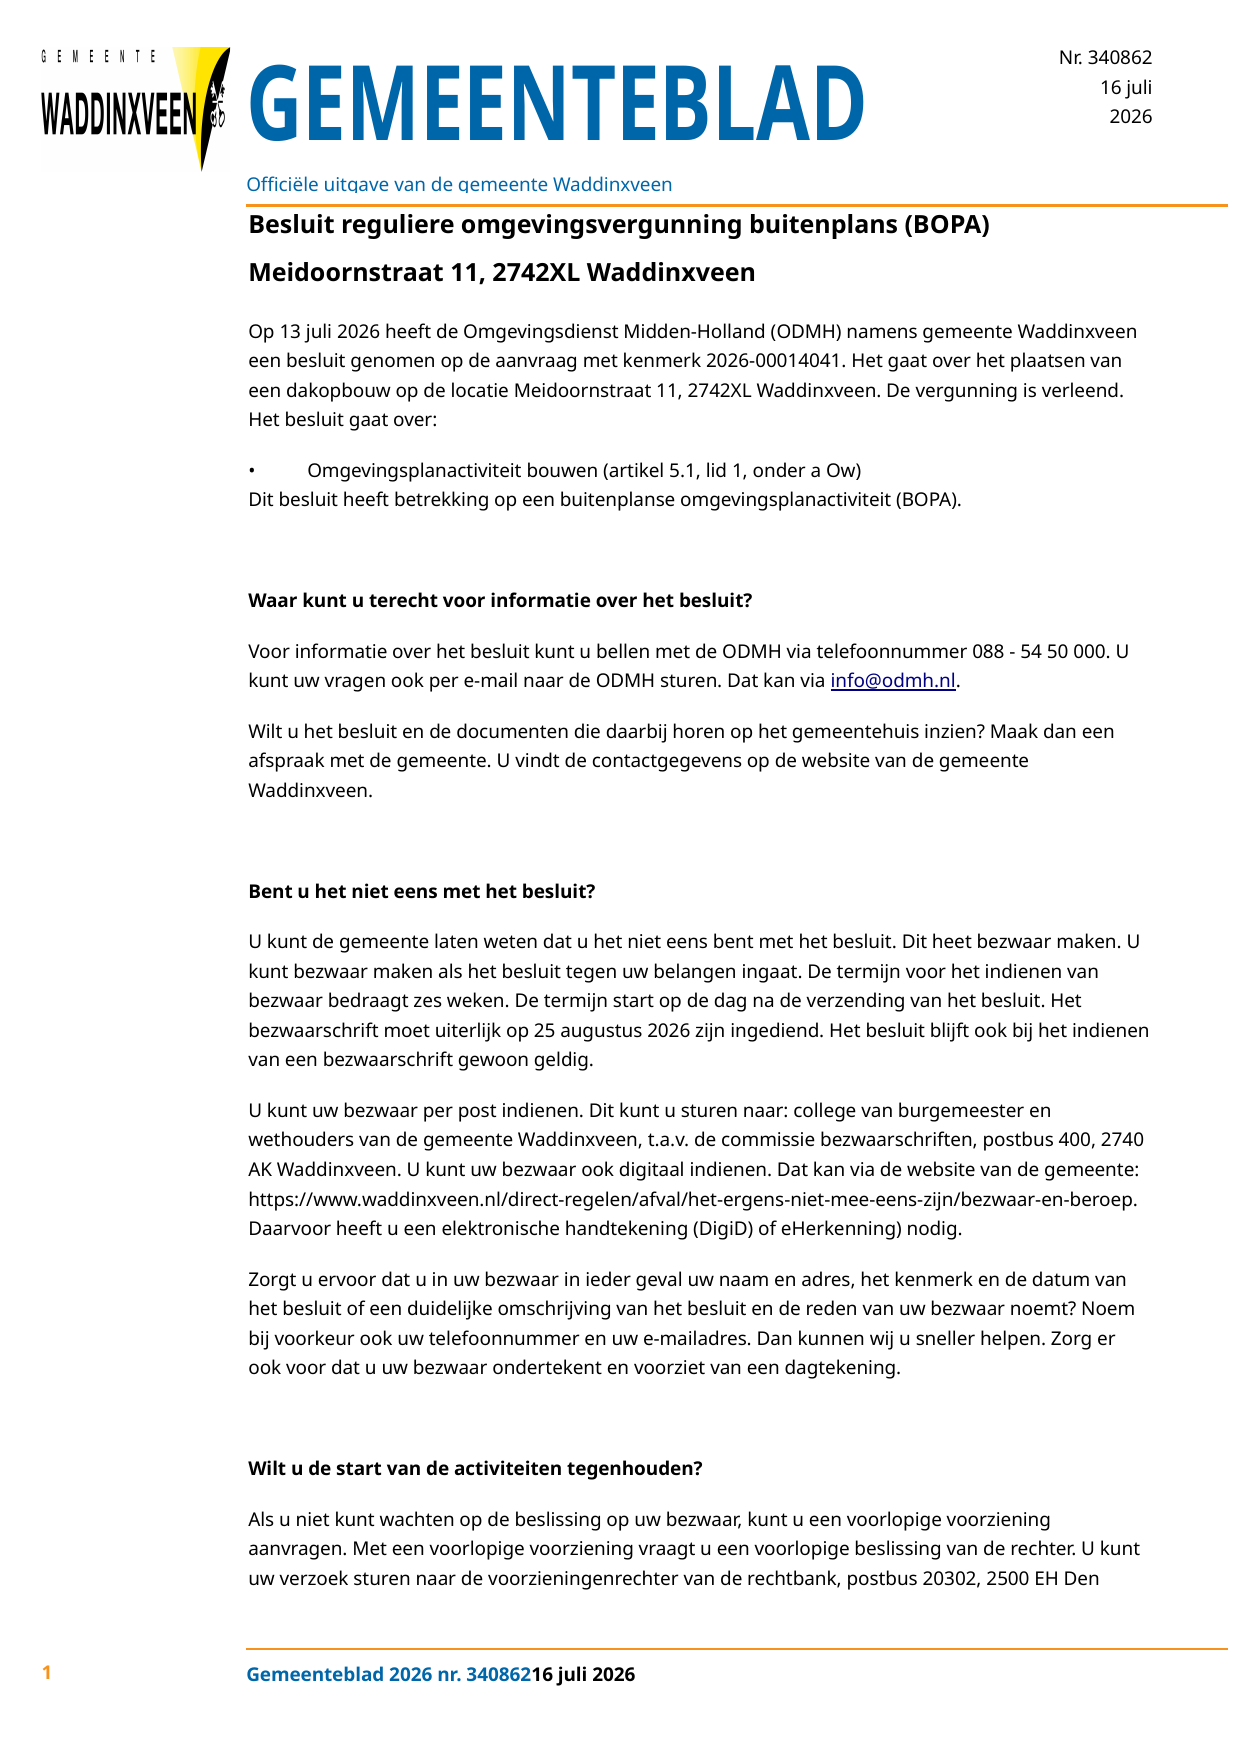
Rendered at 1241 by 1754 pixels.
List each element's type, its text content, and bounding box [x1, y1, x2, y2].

list Omgevingsplanactiviteit bouwen (artikel 5.1, lid 1, onder a Ow) [248, 457, 1152, 483]
text U kunt uw bezwaar per post indienen. Dit kunt u sturen naar: college van burgemeester en wethouders van de gemeente Waddinxveen, t.a.v. de commissie bezwaarschriften, postbus 400, 2740 AK Waddinxveen. U kunt uw bezwaar ook digitaal indienen. Dat kan via de website van de gemeente: https://www.waddinxveen.nl/direct-regelen/afval/het-ergens-niet-mee-eens-zijn/bezwaar-en-beroep. Daarvoor heeft u een elektronische handtekening (DigiD) of eHerkenning) nodig. [248, 1097, 1152, 1241]
text Zorgt u ervoor dat u in uw bezwaar in ieder geval uw naam en adres, het kenmerk en de datum van het besluit of een duidelijke omschrijving van het besluit en de reden van uw bezwaar noemt? Noem bij voorkeur ook uw telefoonnummer en uw e-mailadres. Dan kunnen wij u sneller helpen. Zorg er ook voor dat u uw bezwaar ondertekent en voorziet van een dagtekening. [248, 1266, 1152, 1380]
text Bent u het niet eens met het besluit? [248, 878, 1152, 904]
text Dit besluit heeft betrekking op een buitenplanse omgevingsplanactiviteit (BOPA). [248, 487, 1152, 512]
text Op 13 juli 2026 heeft de Omgevingsdienst Midden-Holland (ODMH) namens gemeente Waddinxveen een besluit genomen op de aanvraag met kenmerk 2026-00014041. Het gaat over het plaatsen van een dakopbouw op de locatie Meidoornstraat 11, 2742XL Waddinxveen. De vergunning is verleend. Het besluit gaat over: [248, 318, 1152, 432]
text Wilt u het besluit en de documenten die daarbij horen op het gemeentehuis inzien? Maak dan een afspraak met de gemeente. U vindt de contactgegevens op de website van de gemeente Waddinxveen. [248, 718, 1152, 803]
text Wilt u de start van de activiteiten tegenhouden? [248, 1455, 1152, 1481]
text U kunt de gemeente laten weten dat u het niet eens bent met het besluit. Dit heet bezwaar maken. U kunt bezwaar maken als het besluit tegen uw belangen ingaat. De termijn voor het indienen van bezwaar bedraagt zes weken. De termijn start op de dag na de verzending van het besluit. Het bezwaarschrift moet uiterlijk op 25 augustus 2026 zijn ingediend. Het besluit blijft ook bij het indienen van een bezwaarschrift gewoon geldig. [248, 928, 1152, 1072]
picture [41, 47, 231, 172]
text Als u niet kunt wachten op de beslissing op uw bezwaar, kunt u een voorlopige voorziening aanvragen. Met een voorlopige voorziening vraagt u een voorlopige beslissing van de rechter. U kunt uw verzoek sturen naar de voorzieningenrechter van de rechtbank, postbus 20302, 2500 EH Den [248, 1506, 1152, 1591]
text Waar kunt u terecht voor informatie over het besluit? [248, 587, 1152, 613]
text Besluit reguliere omgevingsvergunning buitenplans (BOPA) Meidoornstraat 11, 2742XL Waddinxveen [248, 207, 1152, 288]
text Voor informatie over het besluit kunt u bellen met de ODMH via telefoonnummer 088 - 54 50 000. U kunt uw vragen ook per e-mail naar de ODMH sturen. Dat kan via info@odmh.nl. [248, 638, 1152, 693]
